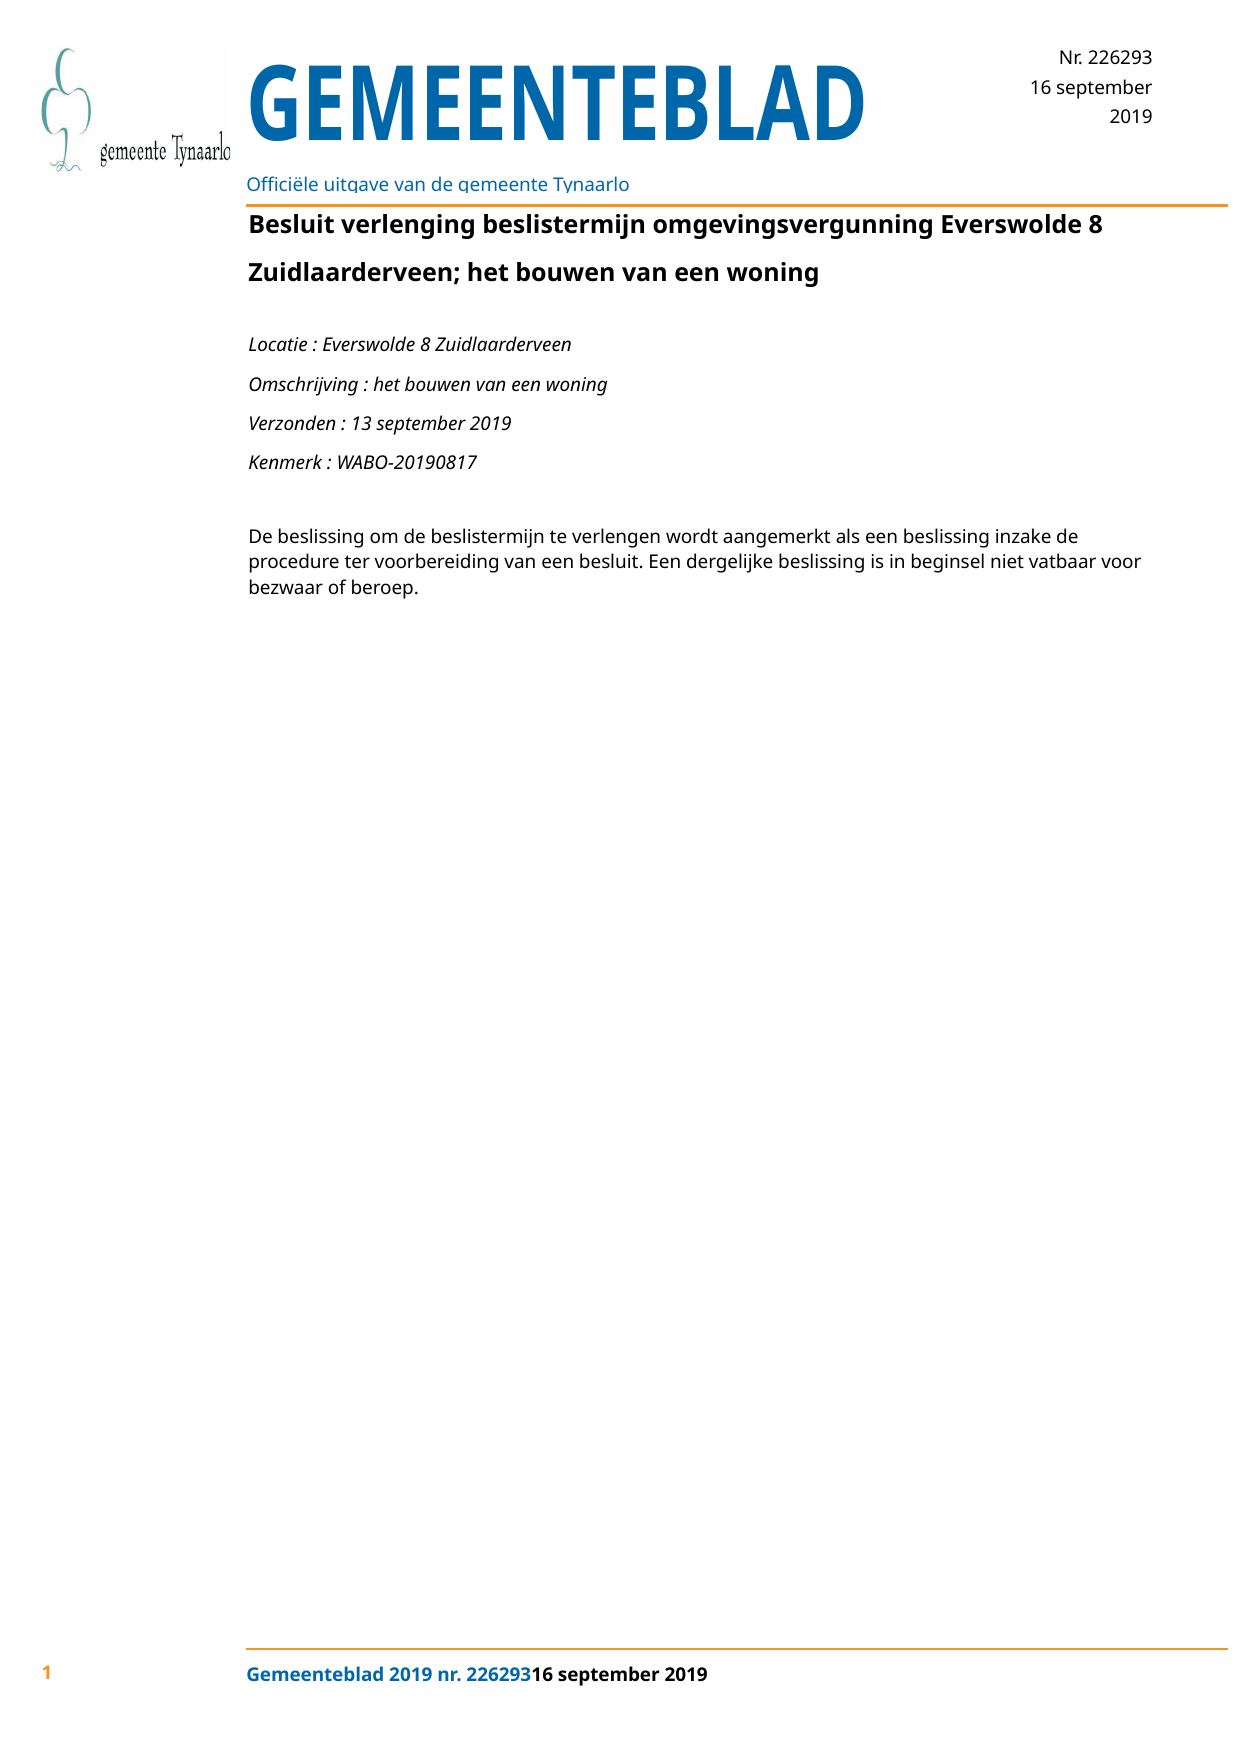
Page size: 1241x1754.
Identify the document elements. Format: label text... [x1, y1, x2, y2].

text Omschrijving : het bouwen van een woning [248, 371, 1152, 396]
text Kenmerk : WABO-20190817 [248, 449, 1152, 475]
text Besluit verlenging beslistermijn omgevingsvergunning Everswolde 8 Zuidlaarderveen; het bouwen van een woning [248, 207, 1152, 288]
text Verzonden : 13 september 2019 [248, 410, 1152, 436]
text Locatie : Everswolde 8 Zuidlaarderveen [248, 331, 1152, 357]
text De beslissing om de beslistermijn te verlengen wordt aangemerkt als een beslissing inzake de procedure ter voorbereiding van een besluit. Een dergelijke beslissing is in beginsel niet vatbaar voor bezwaar of beroep. [248, 523, 1152, 600]
picture [41, 47, 231, 172]
